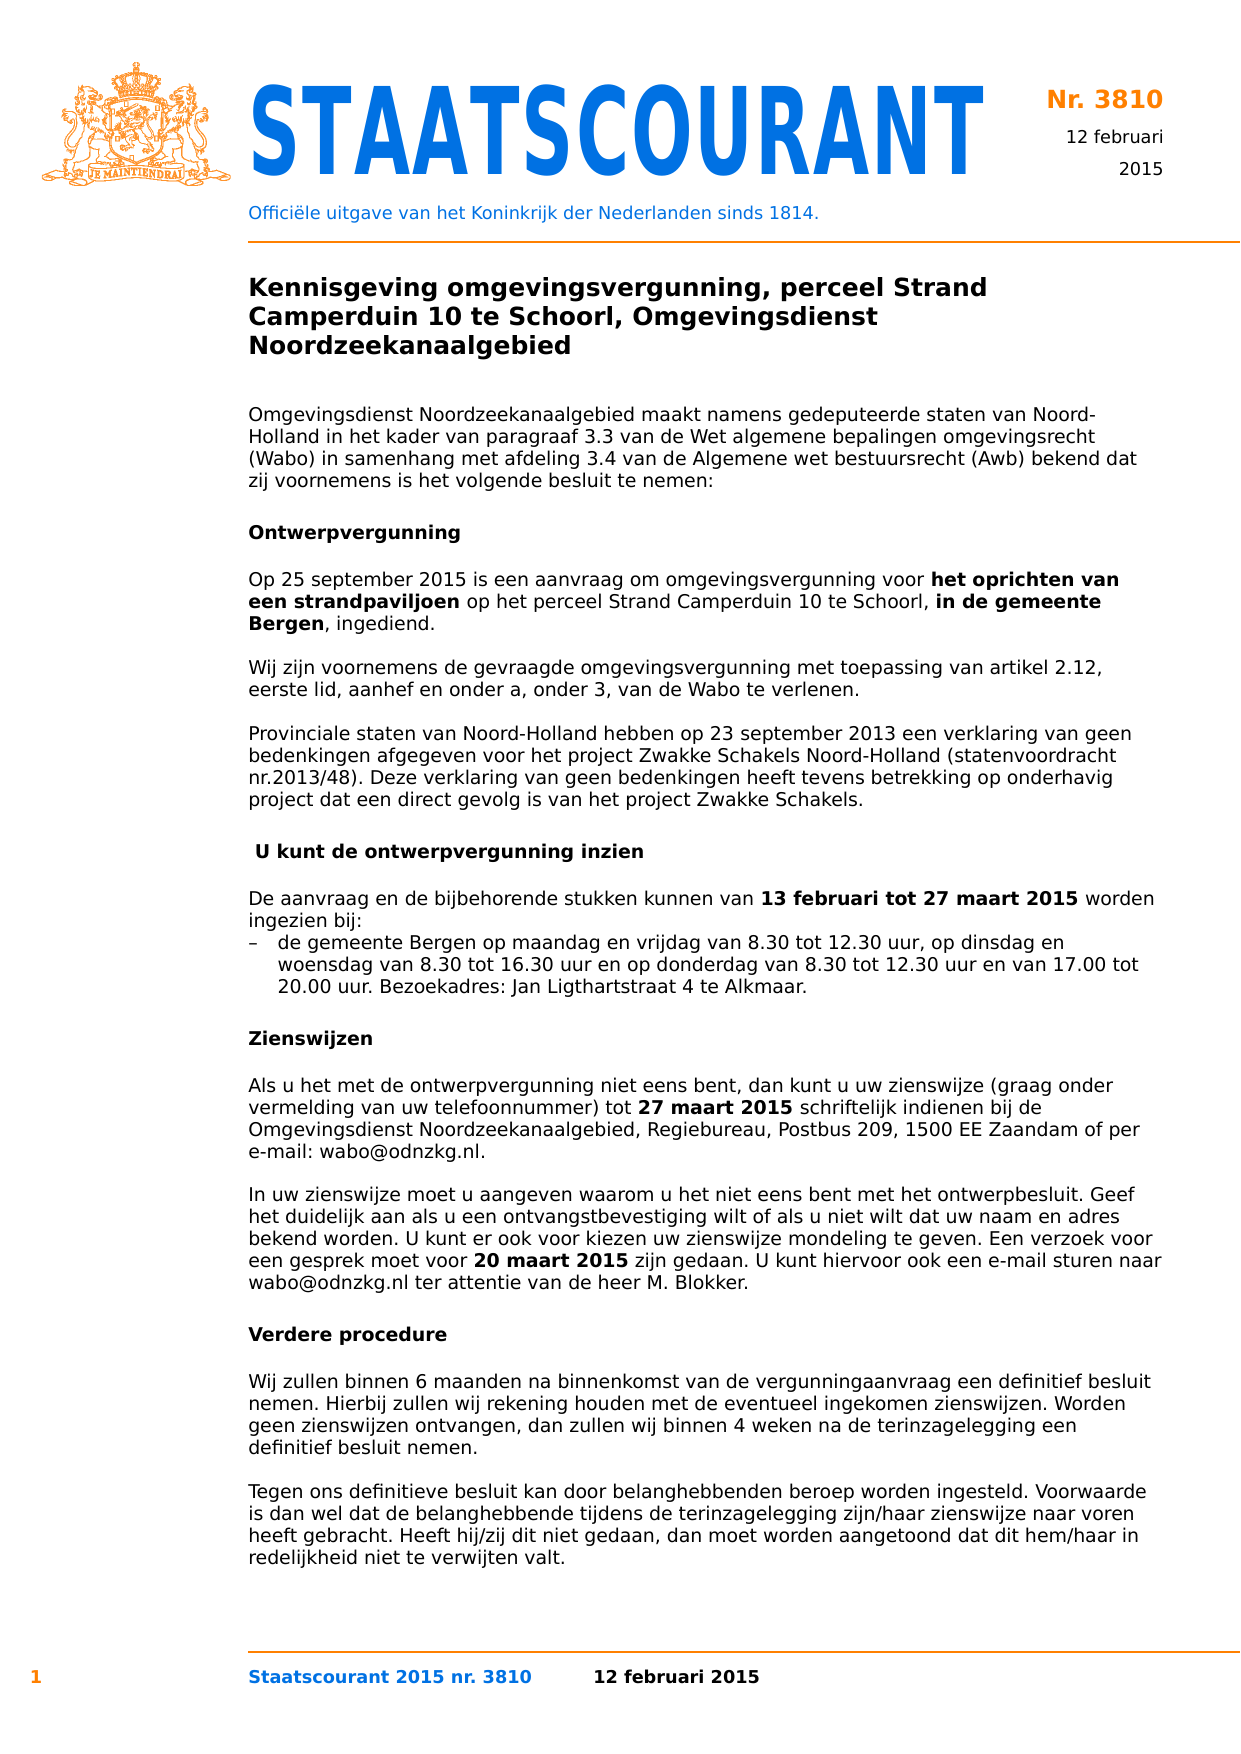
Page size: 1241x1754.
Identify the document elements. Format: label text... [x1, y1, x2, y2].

text – de gemeente Bergen op maandag en vrijdag van 8.30 tot 12.30 uur, op dinsdag en woensdag van 8.30 tot 16.30 uur en op donderdag van 8.30 tot 12.30 uur en van 17.00 tot 20.00 uur. Bezoekadres: Jan Ligthartstraat 4 te Alkmaar. [248, 932, 1163, 998]
subtitle U kunt de ontwerpvergunning inzien [248, 841, 1163, 863]
picture [41, 62, 231, 186]
text Op 25 september 2015 is een aanvraag om omgevingsvergunning voor het oprichten van een strandpaviljoen op het perceel Strand Camperduin 10 te Schoorl, in de gemeente Bergen, ingediend. [248, 569, 1163, 635]
subtitle Ontwerpvergunning [248, 522, 1163, 544]
text Omgevingsdienst Noordzeekanaalgebied maakt namens gedeputeerde staten van Noord-Holland in het kader van paragraaf 3.3 van de Wet algemene bepalingen omgevingsrecht (Wabo) in samenhang met afdeling 3.4 van de Algemene wet bestuursrecht (Awb) bekend dat zij voornemens is het volgende besluit te nemen: [248, 404, 1163, 492]
subtitle Verdere procedure [248, 1324, 1163, 1346]
table_cell Officiële uitgave van het Koninkrijk der Nederlanden sinds 1814. [248, 203, 1240, 241]
table_cell 2015 [998, 153, 1240, 203]
text Provinciale staten van Noord-Holland hebben op 23 september 2013 een verklaring van geen bedenkingen afgegeven voor het project Zwakke Schakels Noord-Holland (statenvoordracht nr.2013/48). Deze verklaring van geen bedenkingen heeft tevens betrekking op onderhavig project dat een direct gevolg is van het project Zwakke Schakels. [248, 723, 1163, 811]
text Wij zijn voornemens de gevraagde omgevingsvergunning met toepassing van artikel 2.12, eerste lid, aanhef en onder a, onder 3, van de Wabo te verlenen. [248, 657, 1163, 701]
table_header STAATSCOURANT [248, 62, 998, 203]
text Als u het met de ontwerpvergunning niet eens bent, dan kunt u uw zienswijze (graag onder vermelding van uw telefoonnummer) tot 27 maart 2015 schriftelijk indienen bij de Omgevingsdienst Noordzeekanaalgebied, Regiebureau, Postbus 209, 1500 EE Zaandam of per e-mail: wabo@odnzkg.nl. [248, 1074, 1163, 1162]
table_cell 12 februari [998, 121, 1240, 153]
subtitle Zienswijzen [248, 1028, 1163, 1049]
text De aanvraag en de bijbehorende stukken kunnen van 13 februari tot 27 maart 2015 worden ingezien bij: [248, 888, 1163, 932]
table_header [25, 62, 248, 241]
table_header Nr. 3810 [998, 62, 1240, 121]
text Tegen ons definitieve besluit kan door belanghebbenden beroep worden ingesteld. Voorwaarde is dan wel dat de belanghebbende tijdens de terinzagelegging zijn/haar zienswijze naar voren heeft gebracht. Heeft hij/zij dit niet gedaan, dan moet worden aangetoond dat dit hem/haar in redelijkheid niet te verwijten valt. [248, 1481, 1163, 1569]
text Wij zullen binnen 6 maanden na binnenkomst van de vergunningaanvraag een definitief besluit nemen. Hierbij zullen wij rekening houden met de eventueel ingekomen zienswijzen. Worden geen zienswijzen ontvangen, dan zullen wij binnen 4 weken na de terinzagelegging een definitief besluit nemen. [248, 1371, 1163, 1459]
text In uw zienswijze moet u aangeven waarom u het niet eens bent met het ontwerpbesluit. Geef het duidelijk aan als u een ontvangstbevestiging wilt of als u niet wilt dat uw naam en adres bekend worden. U kunt er ook voor kiezen uw zienswijze mondeling te geven. Een verzoek voor een gesprek moet voor 20 maart 2015 zijn gedaan. U kunt hiervoor ook een e-mail sturen naar wabo@odnzkg.nl ter attentie van de heer M. Blokker. [248, 1184, 1163, 1294]
subtitle Kennisgeving omgevingsvergunning, perceel Strand Camperduin 10 te Schoorl, Omgevingsdienst Noordzeekanaalgebied [248, 273, 1163, 361]
